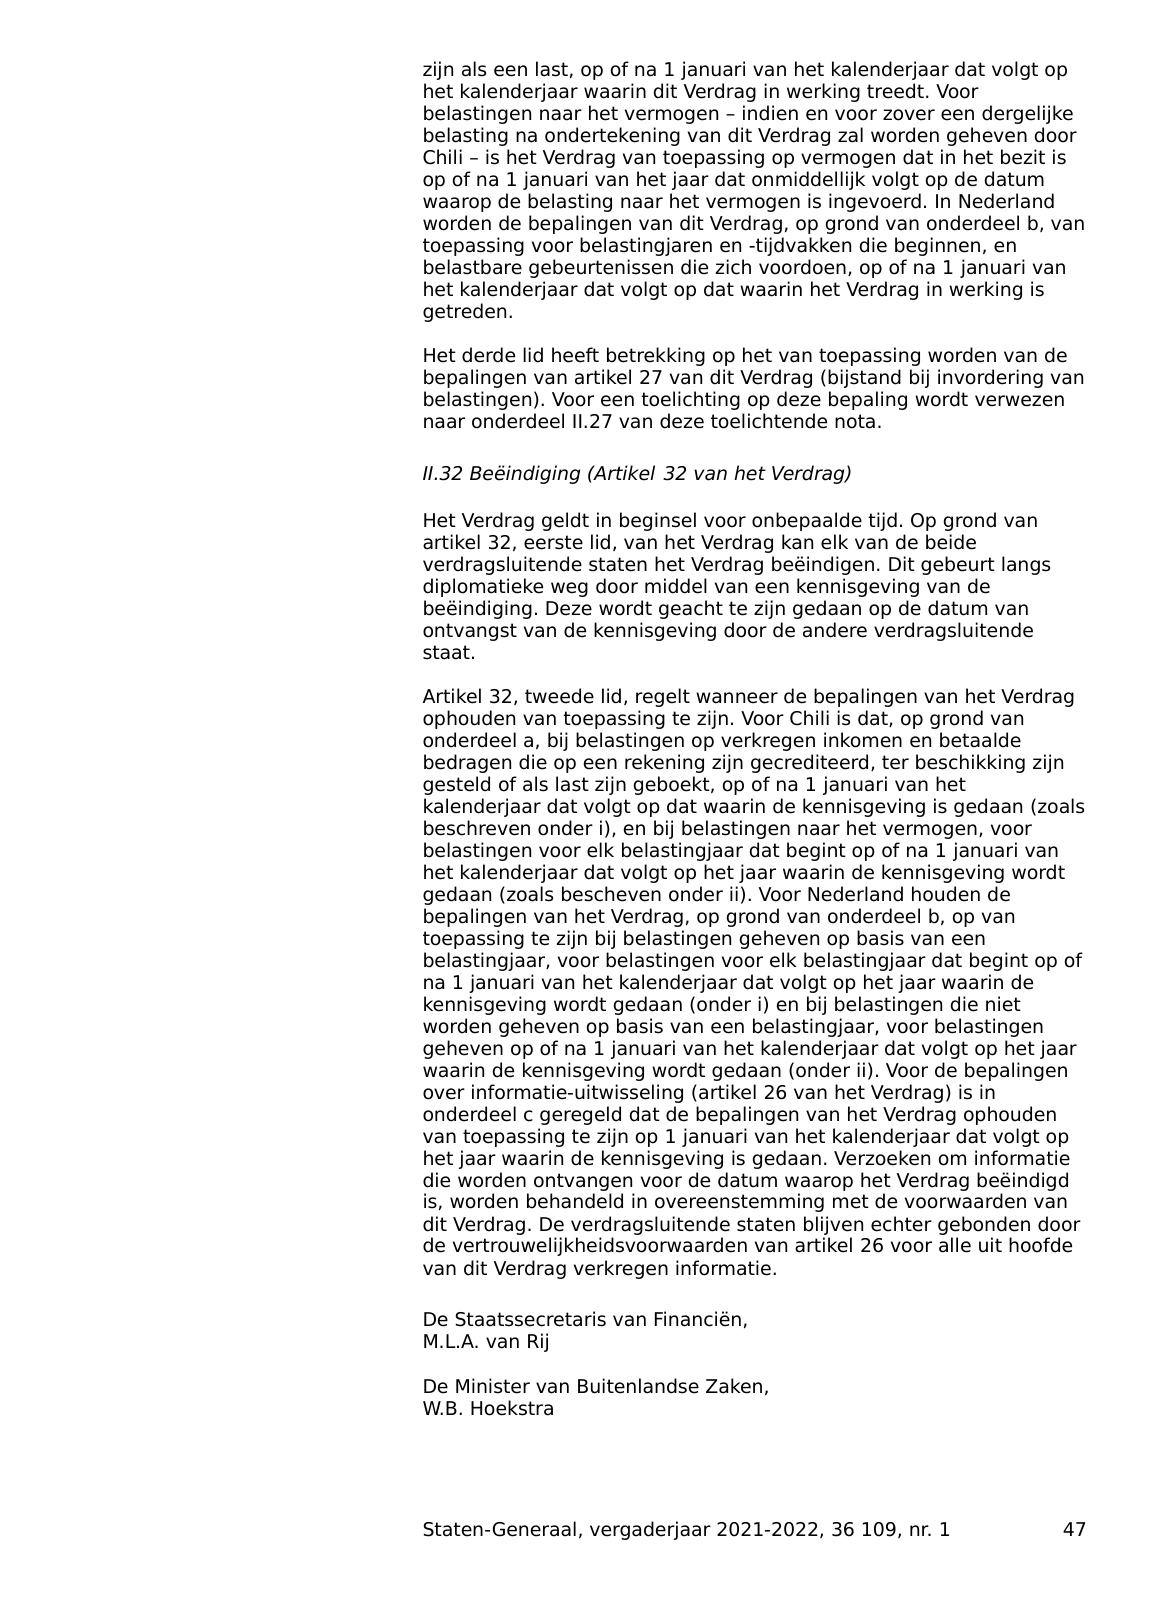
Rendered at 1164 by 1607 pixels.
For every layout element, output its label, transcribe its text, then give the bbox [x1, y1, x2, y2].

text Het Verdrag geldt in beginsel voor onbepaalde tijd. Op grond van artikel 32, eerste lid, van het Verdrag kan elk van de beide verdragsluitende staten het Verdrag beëindigen. Dit gebeurt langs diplomatieke weg door middel van een kennisgeving van de beëindiging. Deze wordt geacht te zijn gedaan op de datum van ontvangst van de kennisgeving door de andere verdragsluitende staat. [422, 510, 1087, 664]
text De Staatssecretaris van Financiën, M.L.A. van Rij [422, 1309, 1087, 1353]
subtitle II.32 Beëindiging (Artikel 32 van het Verdrag) [422, 463, 1087, 485]
text Het derde lid heeft betrekking op het van toepassing worden van de bepalingen van artikel 27 van dit Verdrag (bijstand bij invordering van belastingen). Voor een toelichting op deze bepaling wordt verwezen naar onderdeel II.27 van deze toelichtende nota. [422, 345, 1087, 433]
text zijn als een last, op of na 1 januari van het kalenderjaar dat volgt op het kalenderjaar waarin dit Verdrag in werking treedt. Voor belastingen naar het vermogen – indien en voor zover een dergelijke belasting na ondertekening van dit Verdrag zal worden geheven door Chili – is het Verdrag van toepassing op vermogen dat in het bezit is op of na 1 januari van het jaar dat onmiddellijk volgt op de datum waarop de belasting naar het vermogen is ingevoerd. In Nederland worden de bepalingen van dit Verdrag, op grond van onderdeel b, van toepassing voor belastingjaren en -tijdvakken die beginnen, en belastbare gebeurtenissen die zich voordoen, op of na 1 januari van het kalenderjaar dat volgt op dat waarin het Verdrag in werking is getreden. [422, 59, 1087, 323]
text De Minister van Buitenlandse Zaken, W.B. Hoekstra [422, 1376, 1087, 1419]
text Artikel 32, tweede lid, regelt wanneer de bepalingen van het Verdrag ophouden van toepassing te zijn. Voor Chili is dat, op grond van onderdeel a, bij belastingen op verkregen inkomen en betaalde bedragen die op een rekening zijn gecrediteerd, ter beschikking zijn gesteld of als last zijn geboekt, op of na 1 januari van het kalenderjaar dat volgt op dat waarin de kennisgeving is gedaan (zoals beschreven onder i), en bij belastingen naar het vermogen, voor belastingen voor elk belastingjaar dat begint op of na 1 januari van het kalenderjaar dat volgt op het jaar waarin de kennisgeving wordt gedaan (zoals bescheven onder ii). Voor Nederland houden de bepalingen van het Verdrag, op grond van onderdeel b, op van toepassing te zijn bij belastingen geheven op basis van een belastingjaar, voor belastingen voor elk belastingjaar dat begint op of na 1 januari van het kalenderjaar dat volgt op het jaar waarin de kennisgeving wordt gedaan (onder i) en bij belastingen die niet worden geheven op basis van een belastingjaar, voor belastingen geheven op of na 1 januari van het kalenderjaar dat volgt op het jaar waarin de kennisgeving wordt gedaan (onder ii). Voor de bepalingen over informatie-uitwisseling (artikel 26 van het Verdrag) is in onderdeel c geregeld dat de bepalingen van het Verdrag ophouden van toepassing te zijn op 1 januari van het kalenderjaar dat volgt op het jaar waarin de kennisgeving is gedaan. Verzoeken om informatie die worden ontvangen voor de datum waarop het Verdrag beëindigd is, worden behandeld in overeenstemming met de voorwaarden van dit Verdrag. De verdragsluitende staten blijven echter gebonden door de vertrouwelijkheidsvoorwaarden van artikel 26 voor alle uit hoofde van dit Verdrag verkregen informatie. [422, 686, 1087, 1279]
